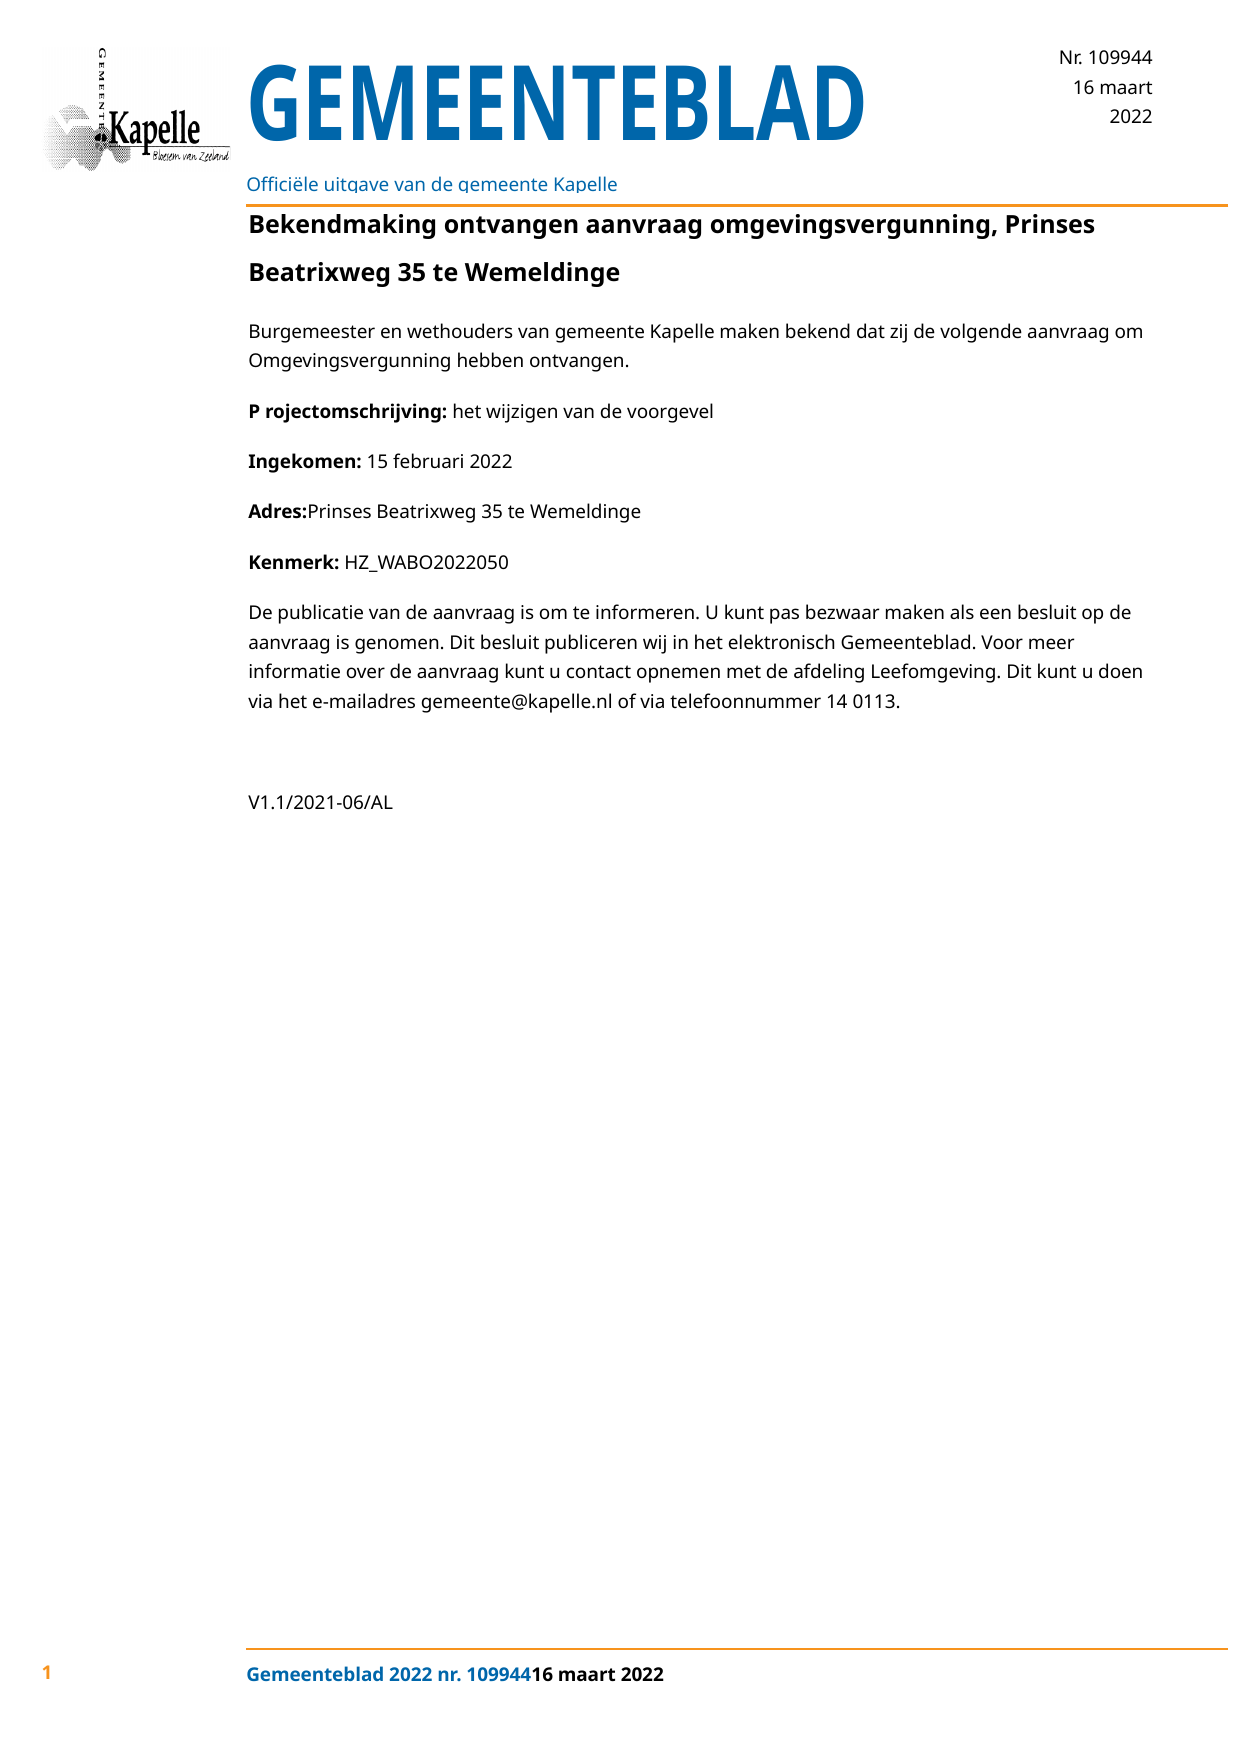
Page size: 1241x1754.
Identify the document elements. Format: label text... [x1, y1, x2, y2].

text Bekendmaking ontvangen aanvraag omgevingsvergunning, Prinses Beatrixweg 35 te Wemeldinge [248, 207, 1152, 288]
text V1.1/2021-06/AL [248, 789, 1152, 815]
picture [41, 47, 231, 172]
text Kenmerk: HZ_WABO2022050 [248, 549, 1152, 575]
text Burgemeester en wethouders van gemeente Kapelle maken bekend dat zij de volgende aanvraag om Omgevingsvergunning hebben ontvangen. [248, 318, 1152, 373]
text P rojectomschrijving: het wijzigen van de voorgevel [248, 398, 1152, 424]
text Adres:Prinses Beatrixweg 35 te Wemeldinge [248, 499, 1152, 524]
text Ingekomen: 15 februari 2022 [248, 448, 1152, 474]
text De publicatie van de aanvraag is om te informeren. U kunt pas bezwaar maken als een besluit op de aanvraag is genomen. Dit besluit publiceren wij in het elektronisch Gemeenteblad. Voor meer informatie over de aanvraag kunt u contact opnemen met de afdeling Leefomgeving. Dit kunt u doen via het e-mailadres gemeente@kapelle.nl of via telefoonnummer 14 0113. [248, 599, 1152, 714]
